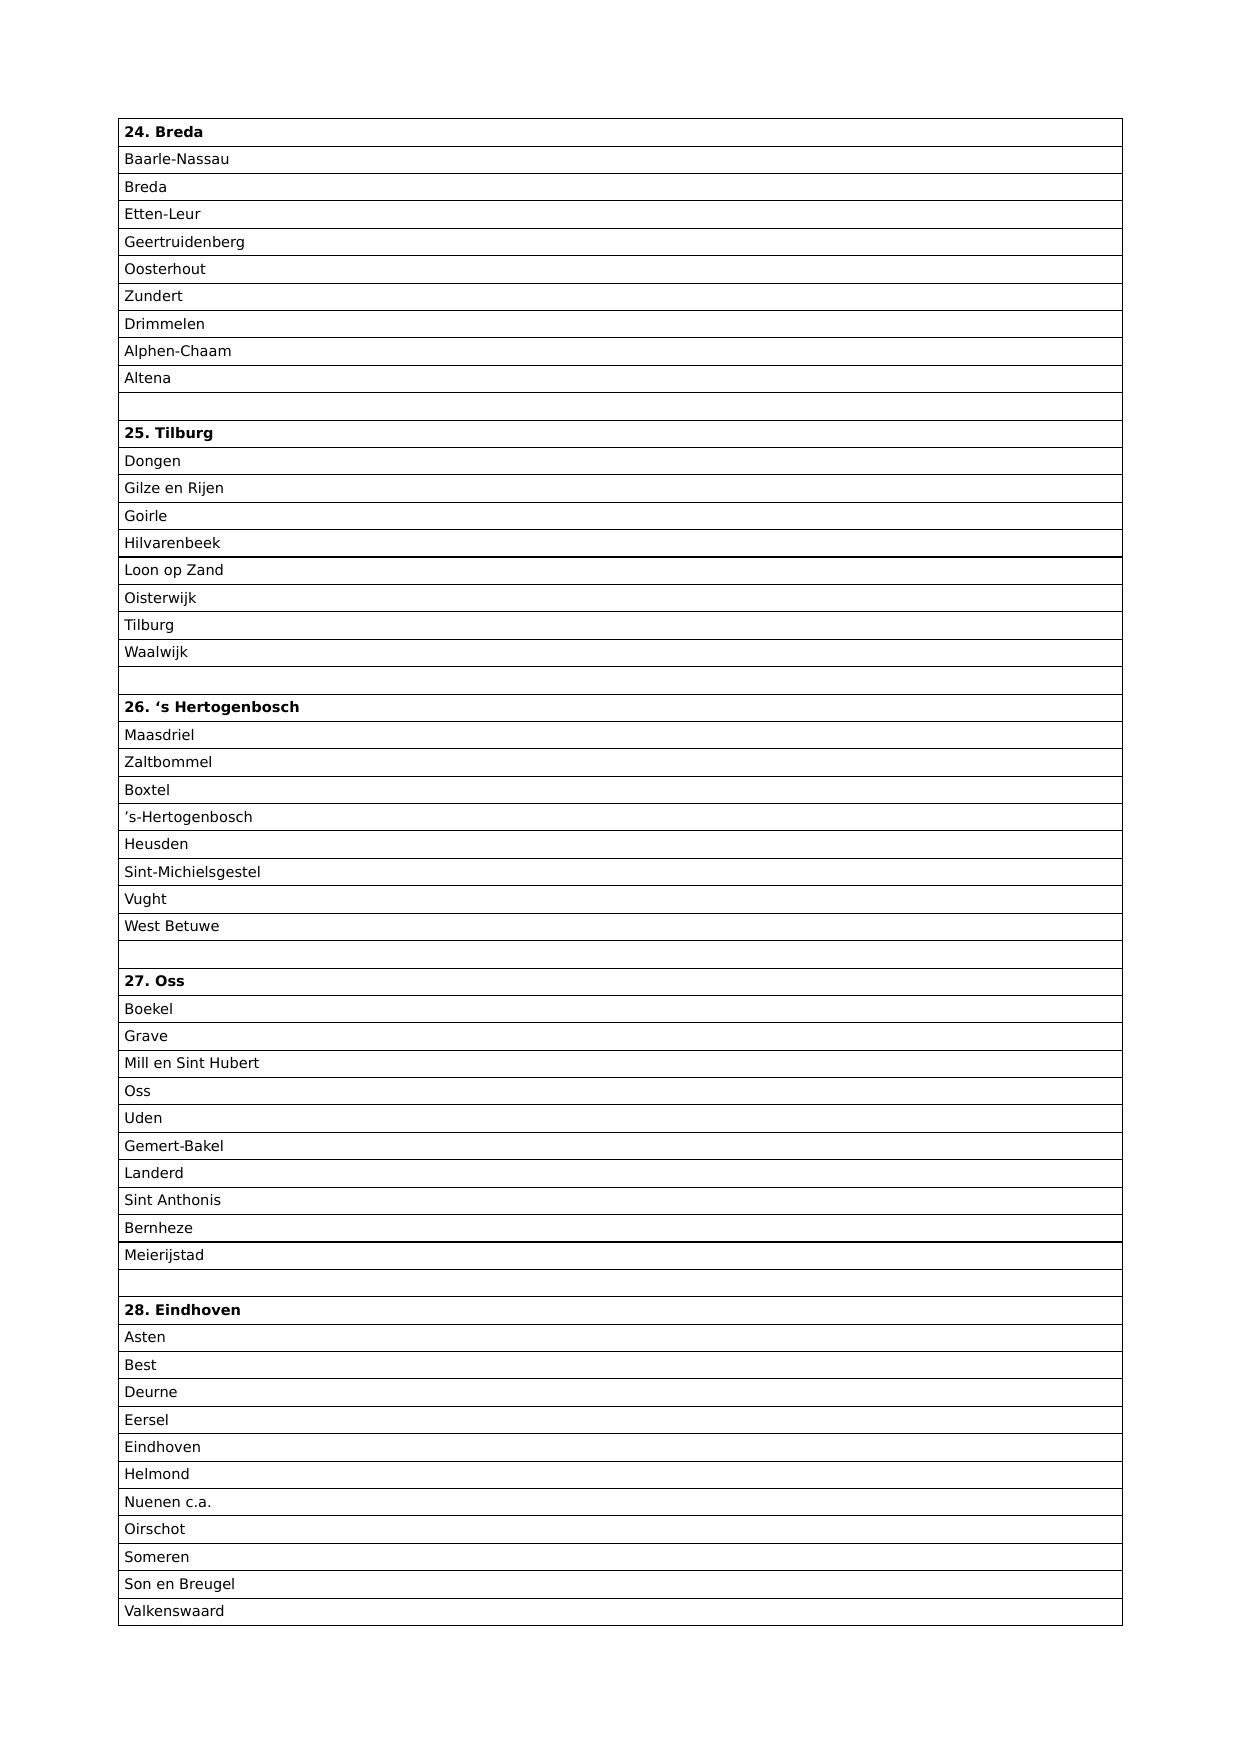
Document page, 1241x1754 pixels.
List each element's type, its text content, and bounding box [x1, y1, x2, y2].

table_cell Boekel [119, 996, 1122, 1022]
table_cell Goirle [119, 503, 1122, 529]
table_cell Boxtel [119, 777, 1122, 803]
table_cell Eersel [119, 1407, 1122, 1433]
table_cell Dongen [119, 448, 1122, 474]
table_cell Alphen-Chaam [119, 338, 1122, 365]
table_cell Uden [119, 1105, 1122, 1132]
table_cell 24. Breda [119, 119, 1122, 146]
table_cell Maasdriel [119, 722, 1122, 748]
table_cell Helmond [119, 1462, 1122, 1488]
table_cell Valkenswaard [119, 1599, 1122, 1625]
table_cell Oisterwijk [119, 585, 1122, 611]
table_cell Etten-Leur [119, 201, 1122, 228]
table_cell 27. Oss [119, 969, 1122, 995]
table_cell Nuenen c.a. [119, 1489, 1122, 1515]
table_cell Oss [119, 1078, 1122, 1104]
table_cell Tilburg [119, 612, 1122, 639]
table_cell Baarle-Nassau [119, 147, 1122, 173]
table_cell Loon op Zand [119, 558, 1122, 584]
table_cell Zaltbommel [119, 749, 1122, 776]
table_cell Geertruidenberg [119, 229, 1122, 255]
table_cell Best [119, 1352, 1122, 1378]
table_cell Oosterhout [119, 256, 1122, 282]
table_cell Sint-Michielsgestel [119, 859, 1122, 885]
table_cell Heusden [119, 831, 1122, 858]
table_cell Waalwijk [119, 640, 1122, 666]
table_cell [119, 667, 1122, 693]
table_cell 26. ‘s Hertogenbosch [119, 695, 1122, 721]
table_cell ’s-Hertogenbosch [119, 804, 1122, 830]
table_cell Oirschot [119, 1516, 1122, 1543]
table_cell West Betuwe [119, 914, 1122, 940]
table_cell Gemert-Bakel [119, 1133, 1122, 1159]
table_cell Meierijstad [119, 1243, 1122, 1269]
table_cell Someren [119, 1544, 1122, 1570]
table_cell [119, 941, 1122, 967]
table_cell Drimmelen [119, 311, 1122, 337]
table_cell Altena [119, 366, 1122, 392]
table_cell Sint Anthonis [119, 1188, 1122, 1214]
table_cell Breda [119, 174, 1122, 200]
table_cell 28. Eindhoven [119, 1297, 1122, 1323]
table_cell Deurne [119, 1379, 1122, 1406]
table_cell [119, 1270, 1122, 1296]
table_cell Mill en Sint Hubert [119, 1051, 1122, 1077]
table_cell [119, 393, 1122, 419]
table_cell Gilze en Rijen [119, 475, 1122, 502]
table_cell Hilvarenbeek [119, 530, 1122, 556]
table_cell Landerd [119, 1160, 1122, 1187]
table_cell Eindhoven [119, 1434, 1122, 1461]
table_cell Grave [119, 1023, 1122, 1049]
table_cell Vught [119, 886, 1122, 913]
table_cell Asten [119, 1325, 1122, 1351]
table_cell Bernheze [119, 1215, 1122, 1241]
table_cell Zundert [119, 284, 1122, 310]
table_cell Son en Breugel [119, 1571, 1122, 1597]
table_cell 25. Tilburg [119, 421, 1122, 447]
